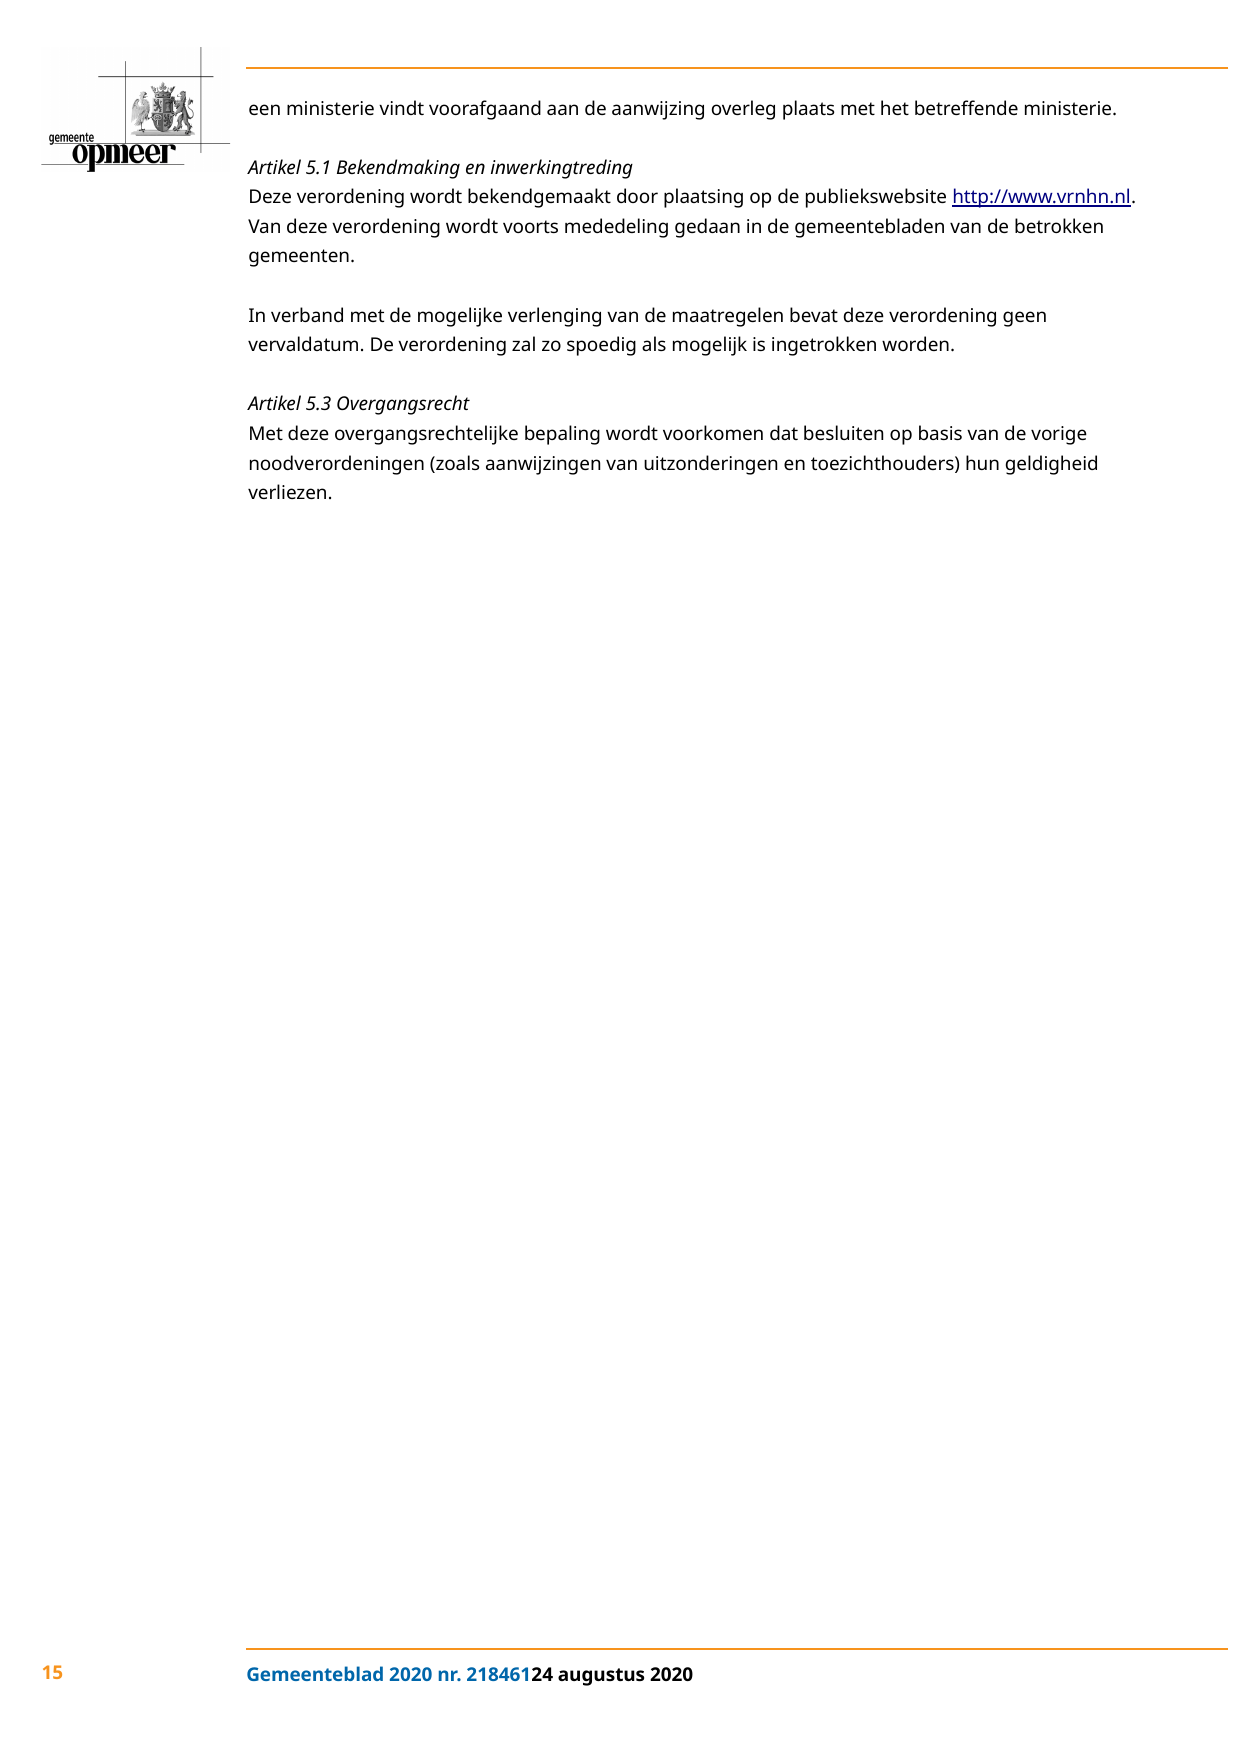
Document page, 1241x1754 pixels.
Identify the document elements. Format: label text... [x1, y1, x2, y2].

text Deze verordening wordt bekendgemaakt door plaatsing op de publiekswebsite http://www.vrnhn.nl. Van deze verordening wordt voorts mededeling gedaan in de gemeentebladen van de betrokken gemeenten. [248, 183, 1152, 268]
text Artikel 5.3 Overgangsrecht [248, 391, 1152, 416]
text Met deze overgangsrechtelijke bepaling wordt voorkomen dat besluiten op basis van de vorige noodverordeningen (zoals aanwijzingen van uitzonderingen en toezichthouders) hun geldigheid verliezen. [248, 420, 1152, 505]
picture [41, 47, 231, 172]
text een ministerie vindt voorafgaand aan de aanwijzing overleg plaats met het betreffende ministerie. [248, 95, 1152, 121]
text In verband met de mogelijke verlenging van de maatregelen bevat deze verordening geen vervaldatum. De verordening zal zo spoedig als mogelijk is ingetrokken worden. [248, 302, 1152, 357]
text Artikel 5.1 Bekendmaking en inwerkingtreding [248, 154, 1152, 180]
